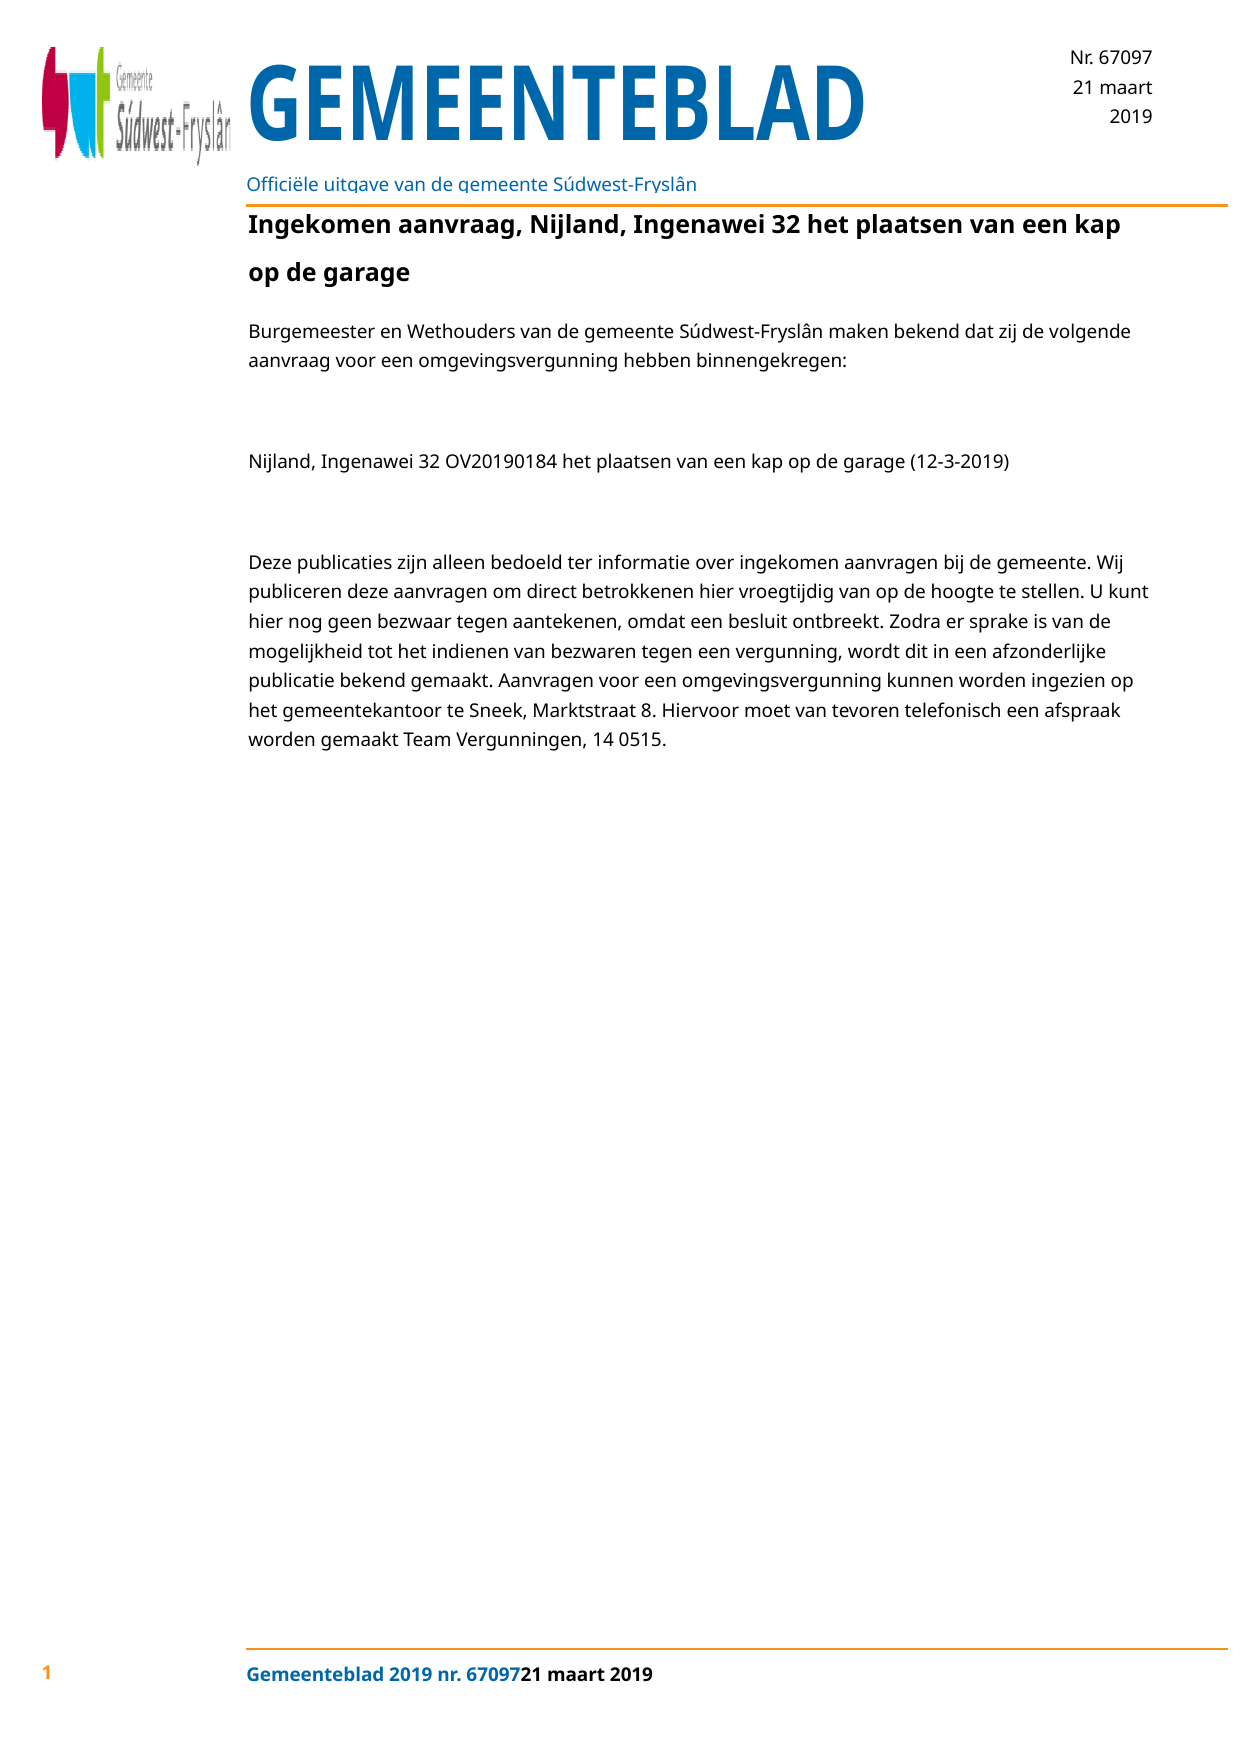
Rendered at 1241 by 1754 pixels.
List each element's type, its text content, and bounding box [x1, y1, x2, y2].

text Burgemeester en Wethouders van de gemeente Súdwest-Fryslân maken bekend dat zij de volgende aanvraag voor een omgevingsvergunning hebben binnengekregen: [248, 318, 1152, 373]
picture [41, 47, 231, 172]
text Ingekomen aanvraag, Nijland, Ingenawei 32 het plaatsen van een kap op de garage [248, 207, 1152, 288]
text Nijland, Ingenawei 32 OV20190184 het plaatsen van een kap op de garage (12-3-2019) [248, 448, 1152, 474]
text Deze publicaties zijn alleen bedoeld ter informatie over ingekomen aanvragen bij de gemeente. Wij publiceren deze aanvragen om direct betrokkenen hier vroegtijdig van op de hoogte te stellen. U kunt hier nog geen bezwaar tegen aantekenen, omdat een besluit ontbreekt. Zodra er sprake is van de mogelijkheid tot het indienen van bezwaren tegen een vergunning, wordt dit in een afzonderlijke publicatie bekend gemaakt. Aanvragen voor een omgevingsvergunning kunnen worden ingezien op het gemeentekantoor te Sneek, Marktstraat 8. Hiervoor moet van tevoren telefonisch een afspraak worden gemaakt Team Vergunningen, 14 0515. [248, 549, 1152, 752]
